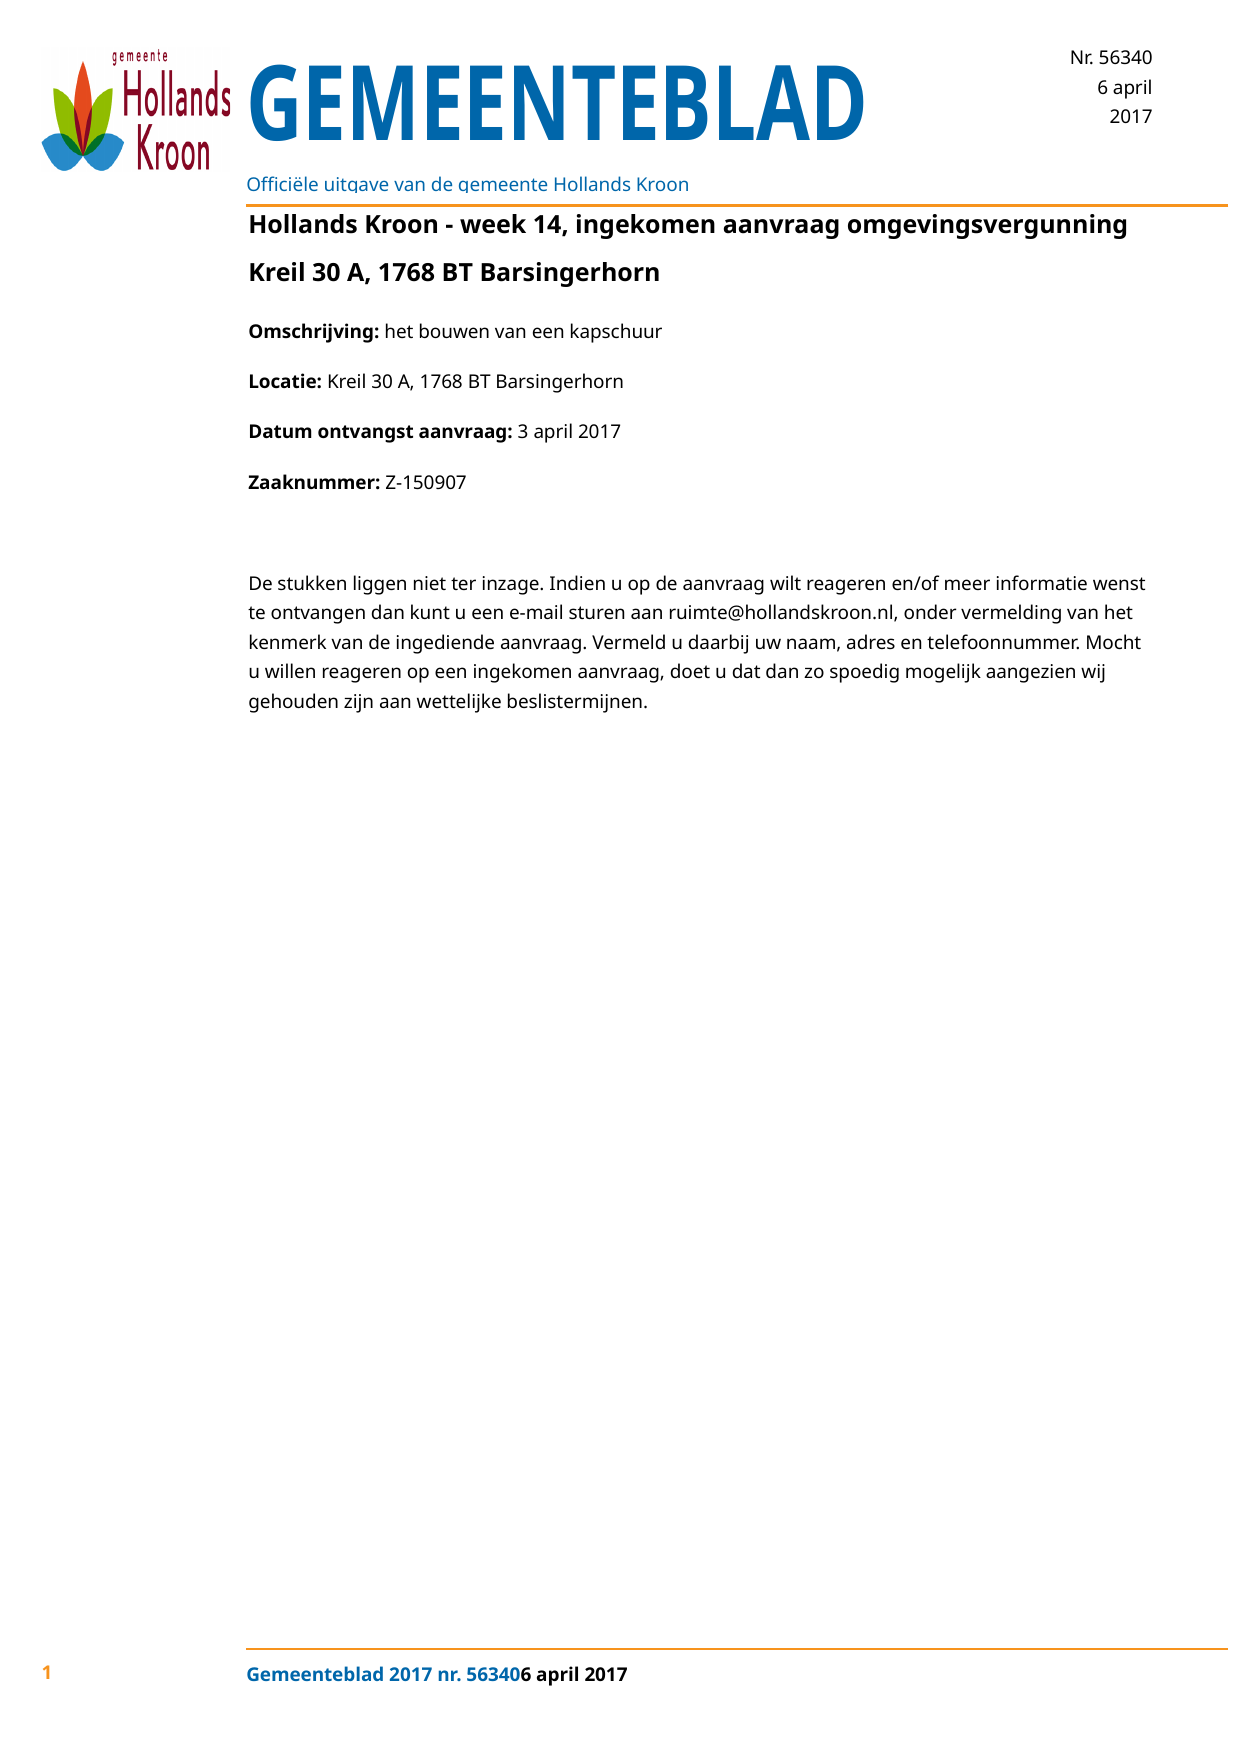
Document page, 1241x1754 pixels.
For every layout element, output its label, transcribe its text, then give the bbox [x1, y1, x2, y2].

text Hollands Kroon - week 14, ingekomen aanvraag omgevingsvergunning Kreil 30 A, 1768 BT Barsingerhorn [248, 207, 1152, 288]
text Zaaknummer: Z-150907 [248, 469, 1152, 495]
text Datum ontvangst aanvraag: 3 april 2017 [248, 419, 1152, 444]
text Locatie: Kreil 30 A, 1768 BT Barsingerhorn [248, 368, 1152, 394]
picture [41, 47, 231, 172]
text Omschrijving: het bouwen van een kapschuur [248, 318, 1152, 344]
text De stukken liggen niet ter inzage. Indien u op de aanvraag wilt reageren en/of meer informatie wenst te ontvangen dan kunt u een e-mail sturen aan ruimte@hollandskroon.nl, onder vermelding van het kenmerk van de ingediende aanvraag. Vermeld u daarbij uw naam, adres en telefoonnummer. Mocht u willen reageren op een ingekomen aanvraag, doet u dat dan zo spoedig mogelijk aangezien wij gehouden zijn aan wettelijke beslistermijnen. [248, 570, 1152, 714]
